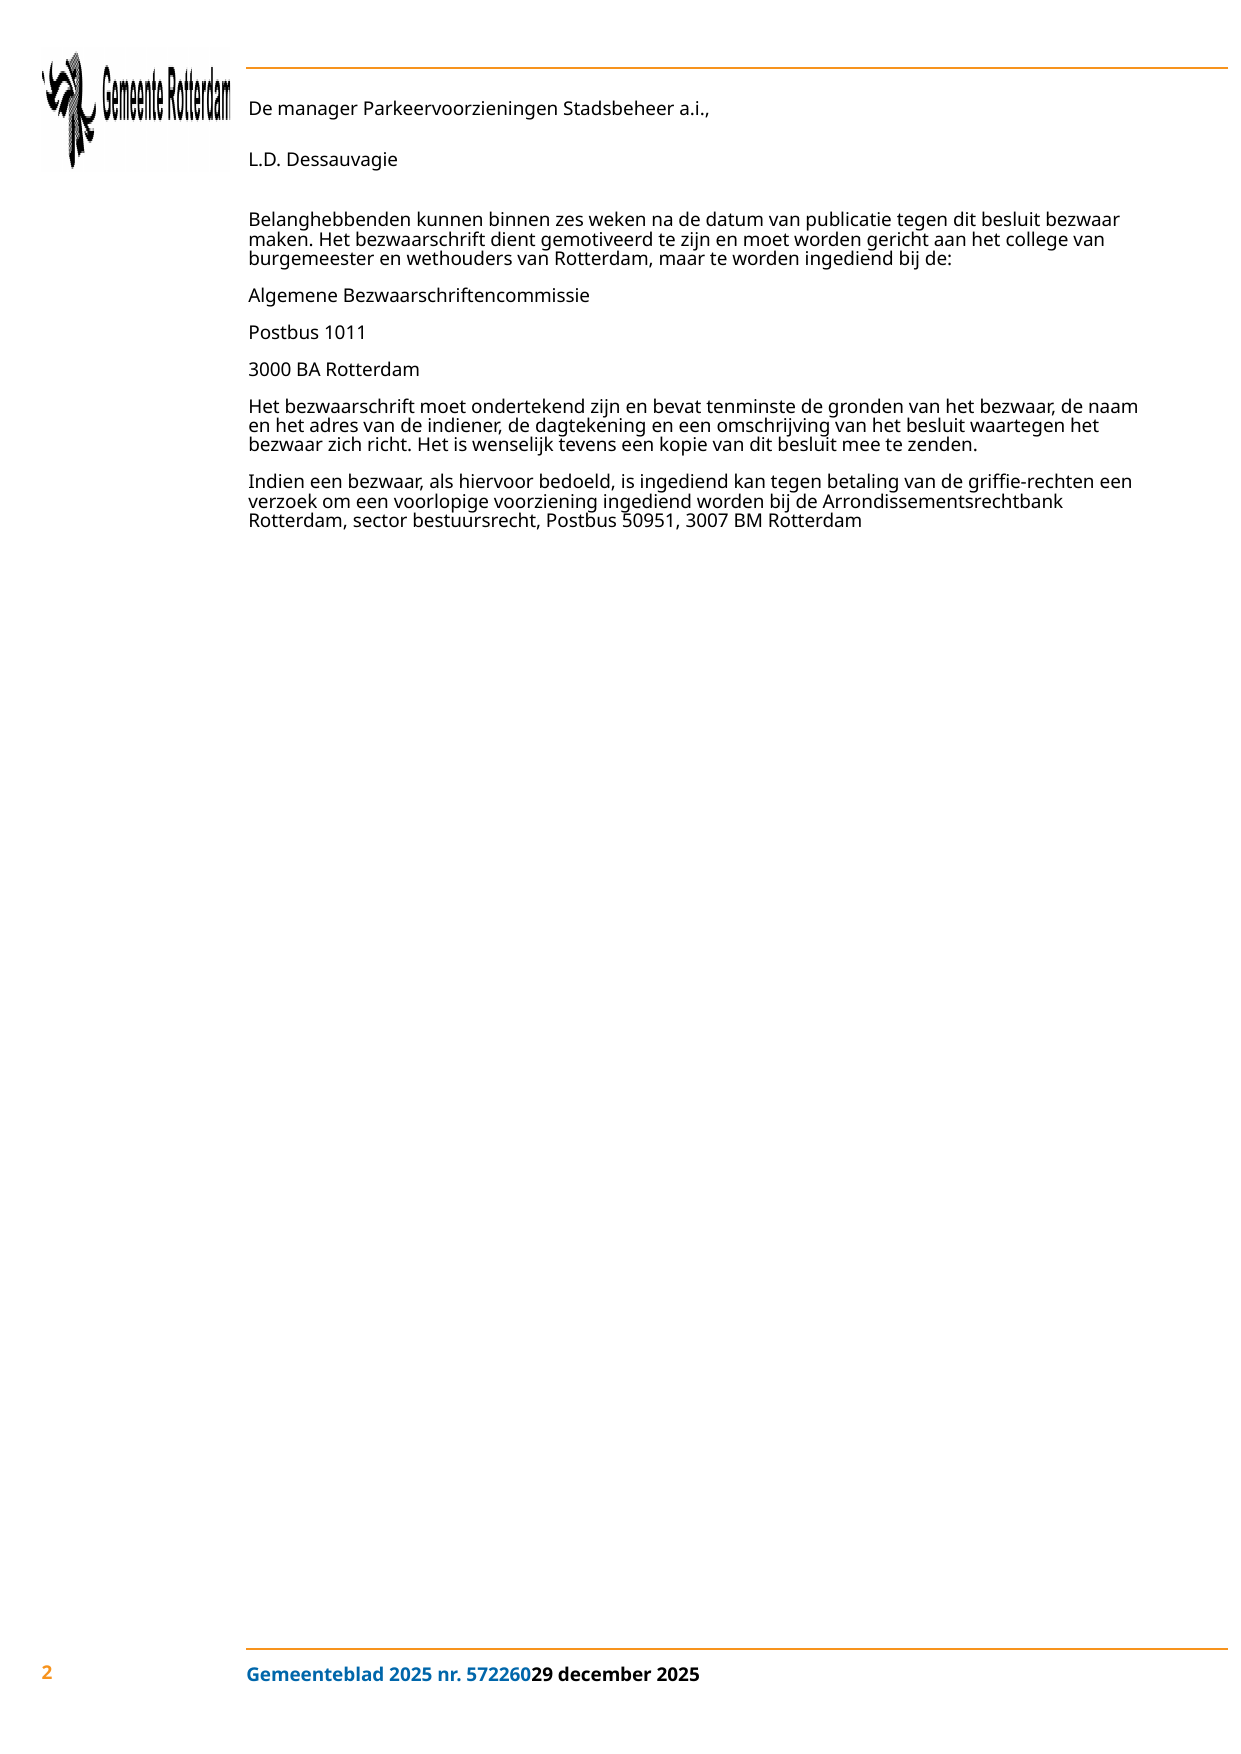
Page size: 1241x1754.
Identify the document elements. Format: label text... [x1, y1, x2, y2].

text Belanghebbenden kunnen binnen zes weken na de datum van publicatie tegen dit besluit bezwaar maken. Het bezwaarschrift dient gemotiveerd te zijn en moet worden gericht aan het college van burgemeester en wethouders van Rotterdam, maar te worden ingediend bij de: [248, 211, 1152, 269]
text Indien een bezwaar, als hiervoor bedoeld, is ingediend kan tegen betaling van de griffie-rechten een verzoek om een voorlopige voorziening ingediend worden bij de Arrondissementsrechtbank Rotterdam, sector bestuursrecht, Postbus 50951, 3007 BM Rotterdam [248, 473, 1152, 531]
text De manager Parkeervoorzieningen Stadsbeheer a.i., [248, 95, 1152, 121]
text Postbus 1011 [248, 324, 1152, 343]
text Algemene Bezwaarschriftencommissie [248, 287, 1152, 306]
text Het bezwaarschrift moet ondertekend zijn en bevat tenminste de gronden van het bezwaar, de naam en het adres van de indiener, de dagtekening en een omschrijving van het besluit waartegen het bezwaar zich richt. Het is wenselijk tevens een kopie van dit besluit mee te zenden. [248, 398, 1152, 456]
text L.D. Dessauvagie [248, 146, 1152, 172]
picture [41, 47, 231, 172]
text 3000 BA Rotterdam [248, 361, 1152, 380]
